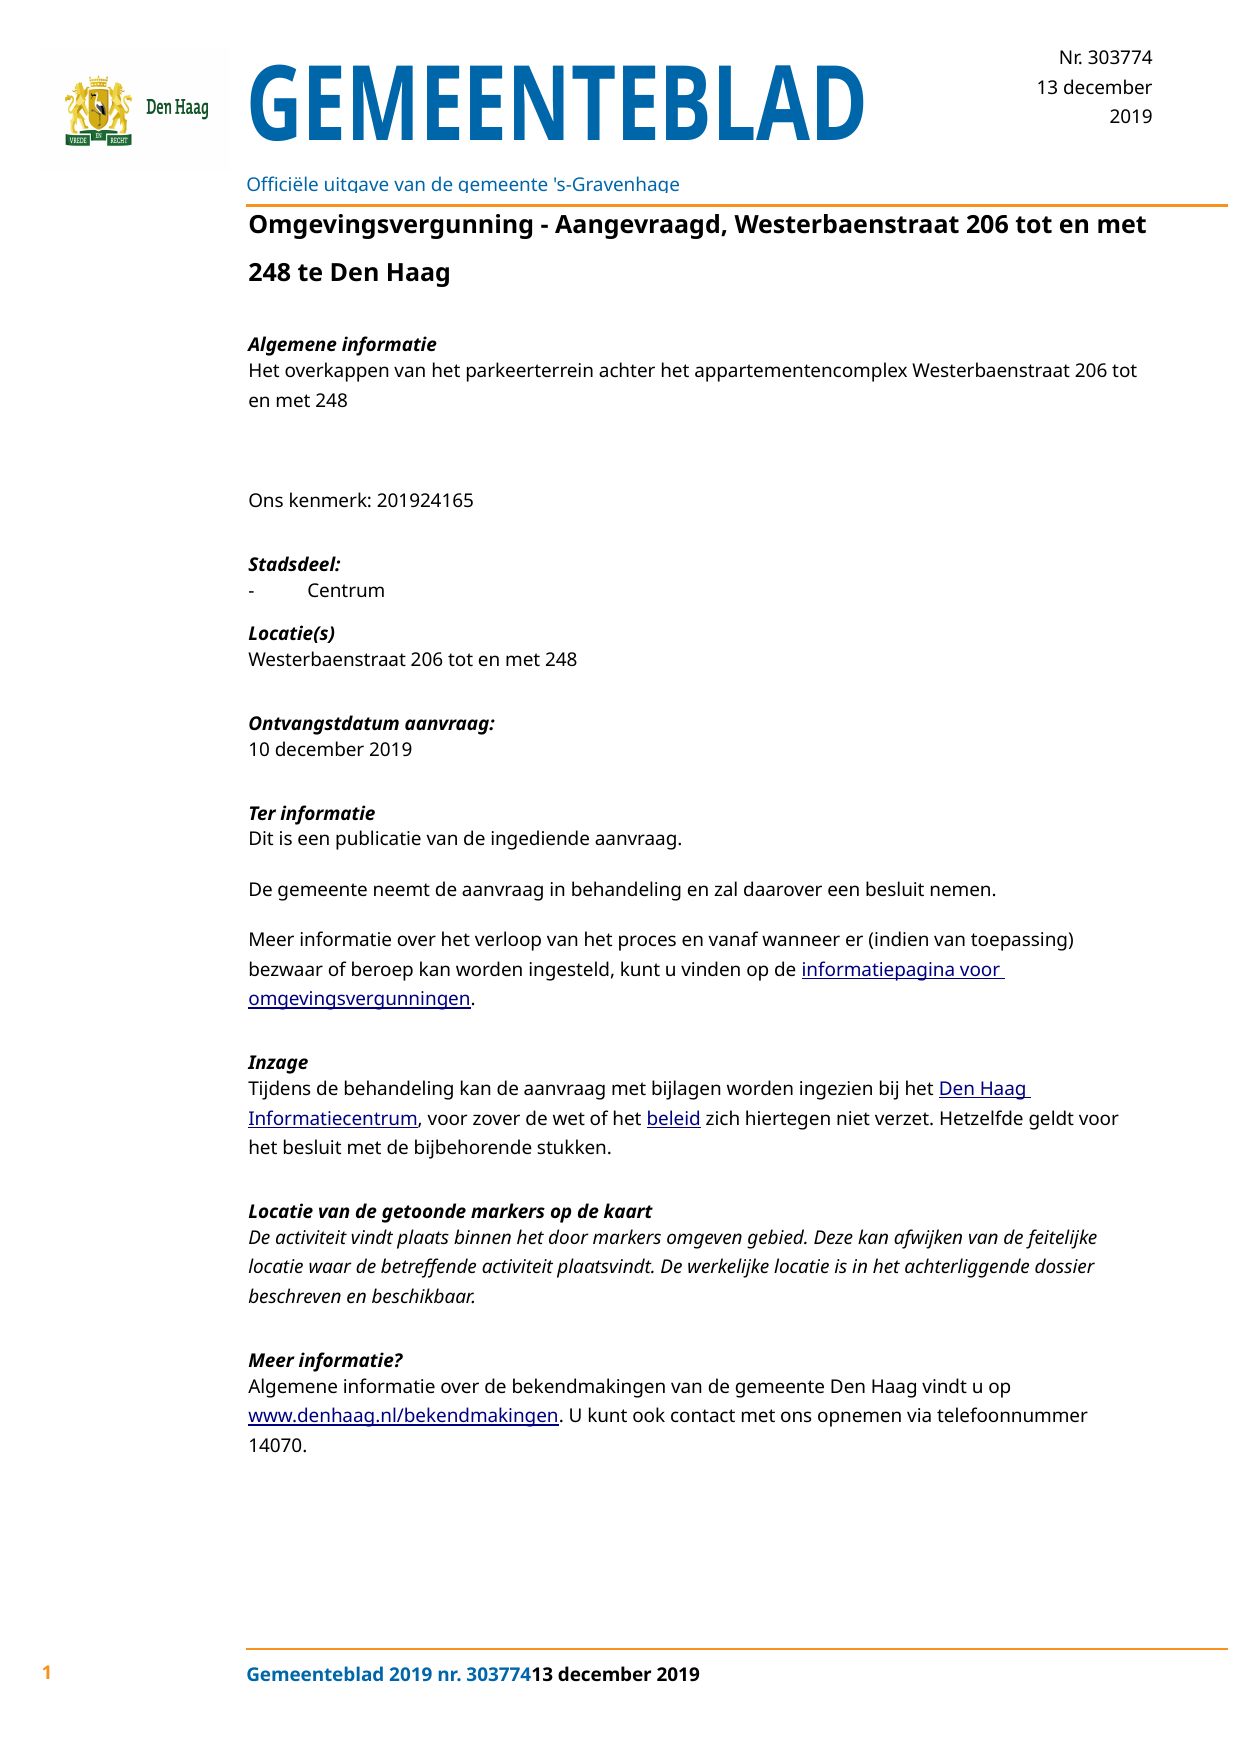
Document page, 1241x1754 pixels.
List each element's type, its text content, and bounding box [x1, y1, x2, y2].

text Het overkappen van het parkeerterrein achter het appartementencomplex Westerbaenstraat 206 tot en met 248 [248, 357, 1152, 412]
list Centrum [248, 577, 1152, 603]
text Algemene informatie over de bekendmakingen van de gemeente Den Haag vindt u op www.denhaag.nl/bekendmakingen. U kunt ook contact met ons opnemen via telefoonnummer 14070. [248, 1373, 1152, 1458]
text Meer informatie over het verloop van het proces en vanaf wanneer er (indien van toepassing) bezwaar of beroep kan worden ingesteld, kunt u vinden op de informatiepagina voor omgevingsvergunningen. [248, 926, 1152, 1011]
text Locatie van de getoonde markers op de kaart [248, 1198, 1152, 1224]
text Meer informatie? [248, 1347, 1152, 1373]
text De activiteit vindt plaats binnen het door markers omgeven gebied. Deze kan afwijken van de feitelijke locatie waar de betreffende activiteit plaatsvindt. De werkelijke locatie is in het achterliggende dossier beschreven en beschikbaar. [248, 1224, 1152, 1309]
text Westerbaenstraat 206 tot en met 248 [248, 646, 1152, 672]
text Omgevingsvergunning - Aangevraagd, Westerbaenstraat 206 tot en met 248 te Den Haag [248, 207, 1152, 288]
text Inzage [248, 1049, 1152, 1075]
text 10 december 2019 [248, 736, 1152, 762]
picture [41, 47, 231, 172]
text Ons kenmerk: 201924165 [248, 488, 1152, 513]
text Dit is een publicatie van de ingediende aanvraag. [248, 826, 1152, 851]
text De gemeente neemt de aanvraag in behandeling en zal daarover een besluit nemen. [248, 876, 1152, 902]
text Tijdens de behandeling kan de aanvraag met bijlagen worden ingezien bij het Den Haag Informatiecentrum, voor zover de wet of het beleid zich hiertegen niet verzet. Hetzelfde geldt voor het besluit met de bijbehorende stukken. [248, 1075, 1152, 1160]
text Locatie(s) [248, 620, 1152, 646]
text Ter informatie [248, 800, 1152, 826]
text Ontvangstdatum aanvraag: [248, 710, 1152, 736]
text Stadsdeel: [248, 552, 1152, 577]
text Algemene informatie [248, 331, 1152, 357]
